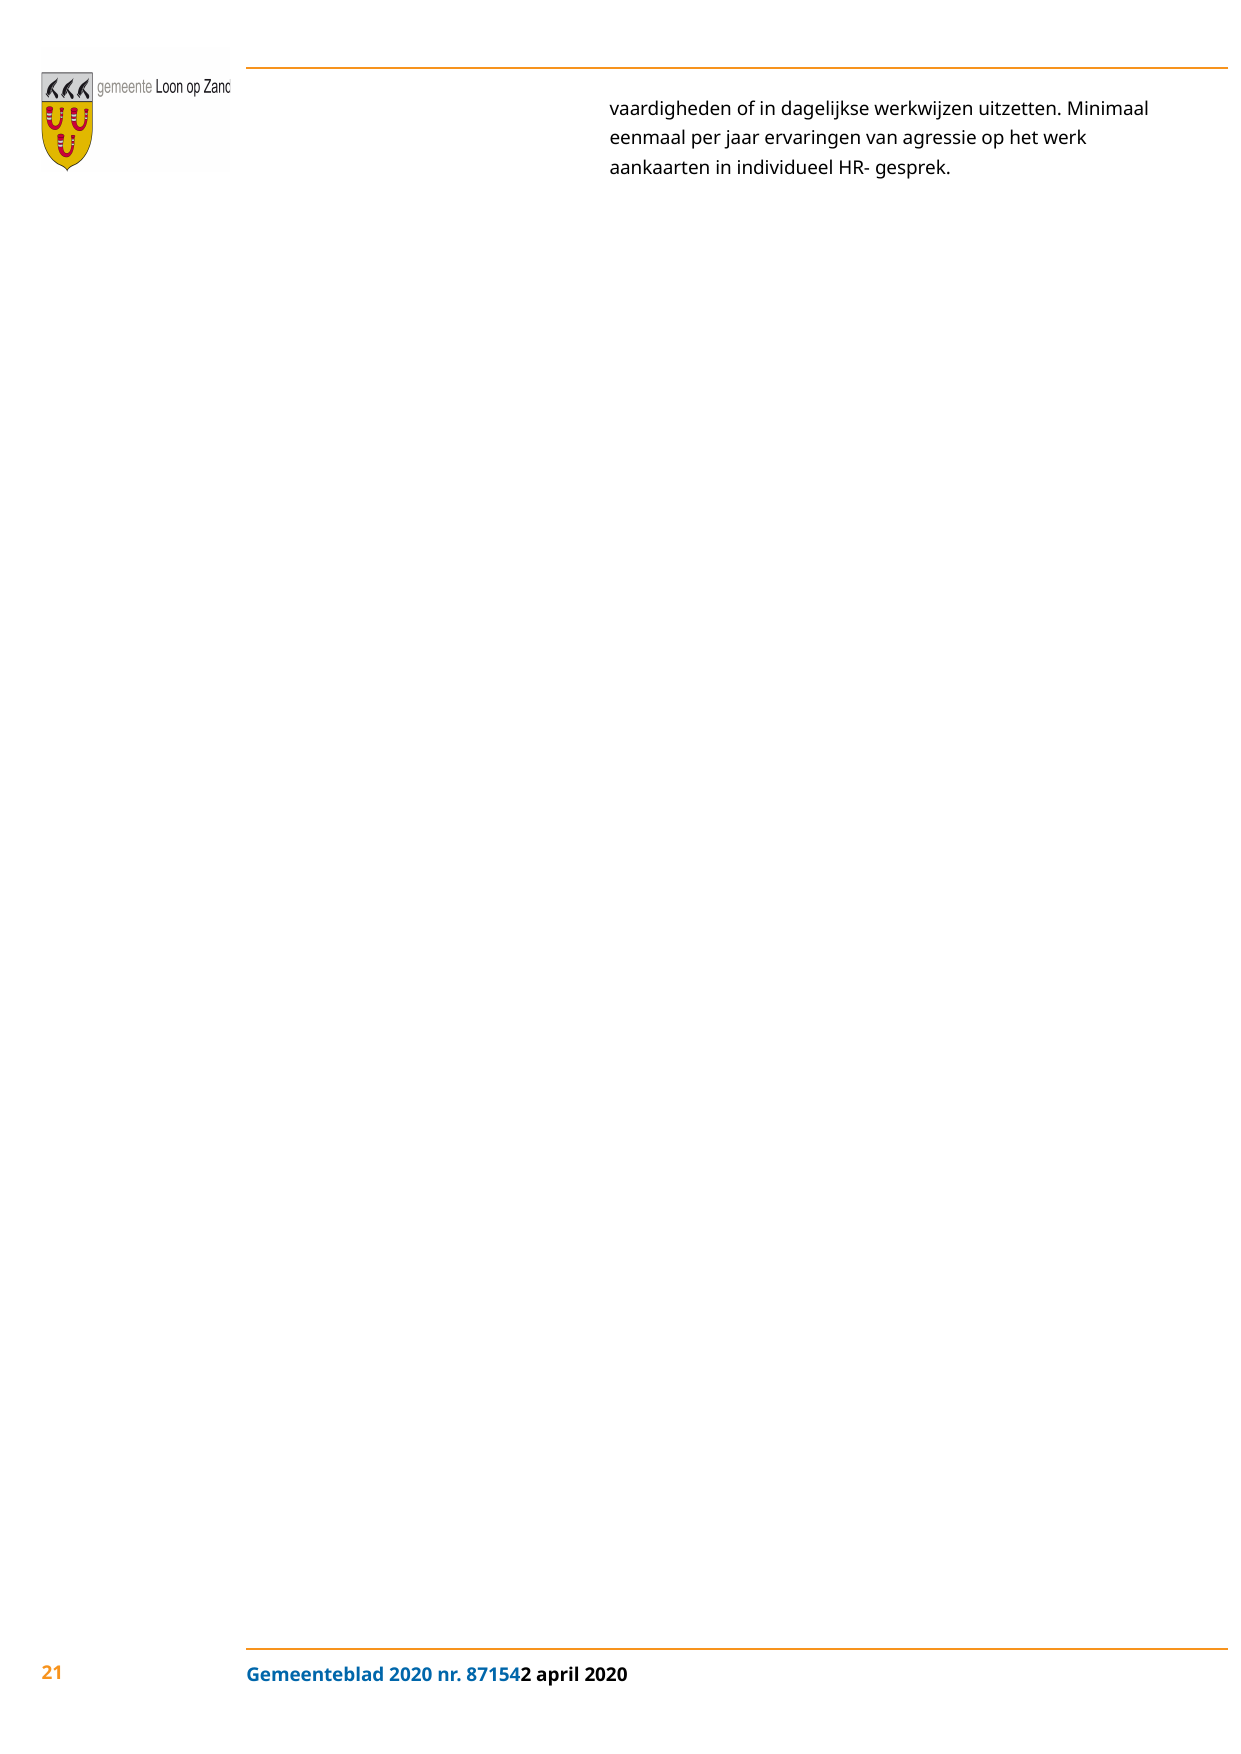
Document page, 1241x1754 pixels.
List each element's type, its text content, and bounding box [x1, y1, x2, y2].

table_cell vaardigheden of in dagelijkse werkwijzen uitzetten. Minimaal eenmaal per jaar ervaringen van agressie op het werk aankaarten in individueel HR- gesprek. [609, 95, 1152, 180]
picture [41, 47, 231, 172]
table_cell [248, 95, 609, 180]
